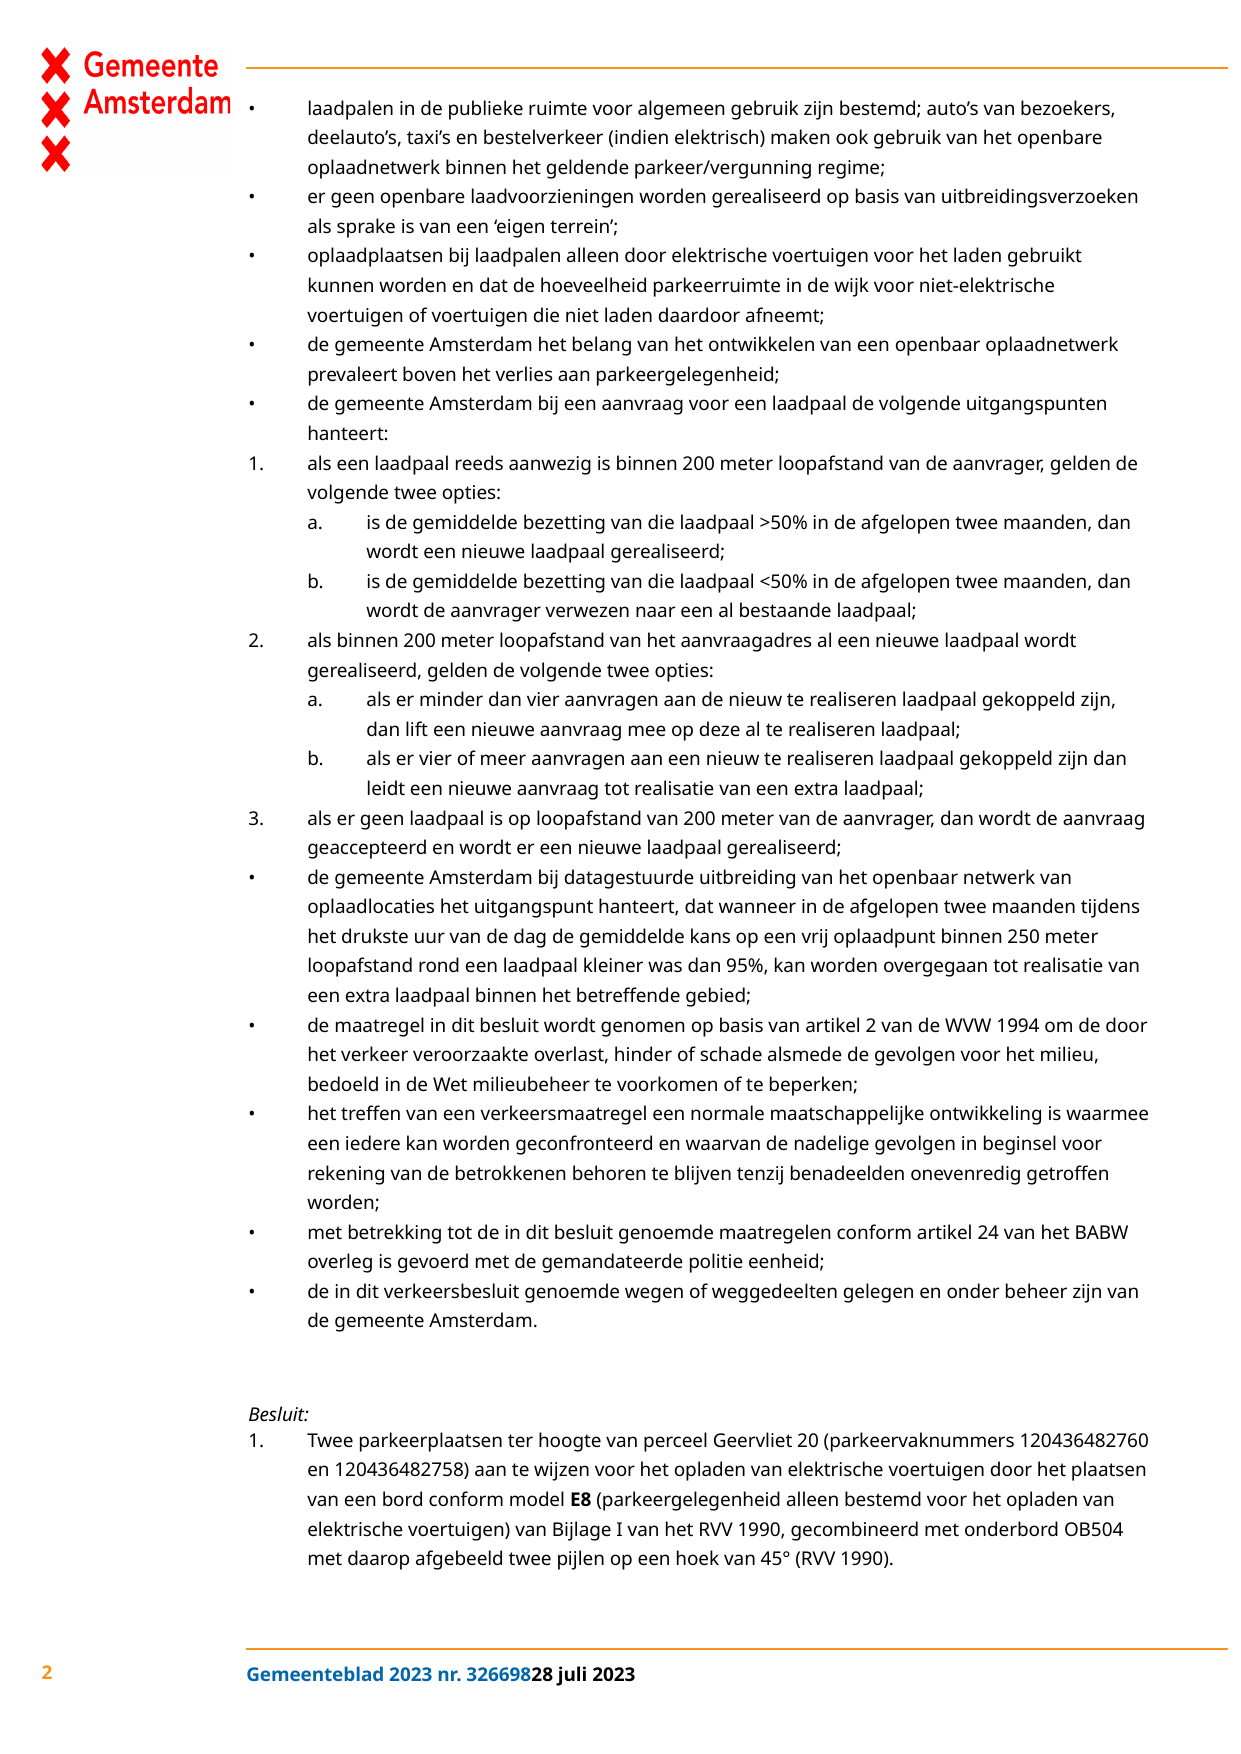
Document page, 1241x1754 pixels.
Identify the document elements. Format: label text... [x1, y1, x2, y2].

list de in dit verkeersbesluit genoemde wegen of weggedeelten gelegen en onder beheer zijn van de gemeente Amsterdam. [248, 1278, 1152, 1333]
list oplaadplaatsen bij laadpalen alleen door elektrische voertuigen voor het laden gebruikt kunnen worden en dat de hoeveelheid parkeerruimte in de wijk voor niet-elektrische voertuigen of voertuigen die niet laden daardoor afneemt; [248, 243, 1152, 328]
list is de gemiddelde bezetting van die laadpaal <50% in de afgelopen twee maanden, dan wordt de aanvrager verwezen naar een al bestaande laadpaal; [307, 568, 1152, 623]
list Twee parkeerplaatsen ter hoogte van perceel Geervliet 20 (parkeervaknummers 120436482760 en 120436482758) aan te wijzen voor het opladen van elektrische voertuigen door het plaatsen van een bord conform model E8 (parkeergelegenheid alleen bestemd voor het opladen van elektrische voertuigen) van Bijlage I van het RVV 1990, gecombineerd met onderbord OB504 met daarop afgebeeld twee pijlen op een hoek van 45° (RVV 1990). [248, 1427, 1152, 1571]
list er geen openbare laadvoorzieningen worden gerealiseerd op basis van uitbreidingsverzoeken als sprake is van een ‘eigen terrein’; [248, 183, 1152, 239]
list met betrekking tot de in dit besluit genoemde maatregelen conform artikel 24 van het BABW overleg is gevoerd met de gemandateerde politie eenheid; [248, 1219, 1152, 1274]
list als er minder dan vier aanvragen aan de nieuw te realiseren laadpaal gekoppeld zijn, dan lift een nieuwe aanvraag mee op deze al te realiseren laadpaal; [307, 686, 1152, 742]
text Besluit: [248, 1401, 1152, 1427]
list het treffen van een verkeersmaatregel een normale maatschappelijke ontwikkeling is waarmee een iedere kan worden geconfronteerd en waarvan de nadelige gevolgen in beginsel voor rekening van de betrokkenen behoren te blijven tenzij benadeelden onevenredig getroffen worden; [248, 1101, 1152, 1215]
list de gemeente Amsterdam het belang van het ontwikkelen van een openbaar oplaadnetwerk prevaleert boven het verlies aan parkeergelegenheid; [248, 331, 1152, 387]
picture [41, 47, 231, 172]
list als er vier of meer aanvragen aan een nieuw te realiseren laadpaal gekoppeld zijn dan leidt een nieuwe aanvraag tot realisatie van een extra laadpaal; [307, 746, 1152, 801]
list als er geen laadpaal is op loopafstand van 200 meter van de aanvrager, dan wordt de aanvraag geaccepteerd en wordt er een nieuwe laadpaal gerealiseerd; [248, 805, 1152, 860]
list als binnen 200 meter loopafstand van het aanvraagadres al een nieuwe laadpaal wordt gerealiseerd, gelden de volgende twee opties: [248, 627, 1152, 683]
list de maatregel in dit besluit wordt genomen op basis van artikel 2 van de WVW 1994 om de door het verkeer veroorzaakte overlast, hinder of schade alsmede de gevolgen voor het milieu, bedoeld in de Wet milieubeheer te voorkomen of te beperken; [248, 1012, 1152, 1097]
list als een laadpaal reeds aanwezig is binnen 200 meter loopafstand van de aanvrager, gelden de volgende twee opties: [248, 450, 1152, 505]
list laadpalen in de publieke ruimte voor algemeen gebruik zijn bestemd; auto’s van bezoekers, deelauto’s, taxi’s en bestelverkeer (indien elektrisch) maken ook gebruik van het openbare oplaadnetwerk binnen het geldende parkeer/vergunning regime; [248, 95, 1152, 180]
list de gemeente Amsterdam bij datagestuurde uitbreiding van het openbaar netwerk van oplaadlocaties het uitgangspunt hanteert, dat wanneer in de afgelopen twee maanden tijdens het drukste uur van de dag de gemiddelde kans op een vrij oplaadpunt binnen 250 meter loopafstand rond een laadpaal kleiner was dan 95%, kan worden overgegaan tot realisatie van een extra laadpaal binnen het betreffende gebied; [248, 864, 1152, 1008]
list de gemeente Amsterdam bij een aanvraag voor een laadpaal de volgende uitgangspunten hanteert: [248, 391, 1152, 446]
list is de gemiddelde bezetting van die laadpaal >50% in de afgelopen twee maanden, dan wordt een nieuwe laadpaal gerealiseerd; [307, 509, 1152, 564]
